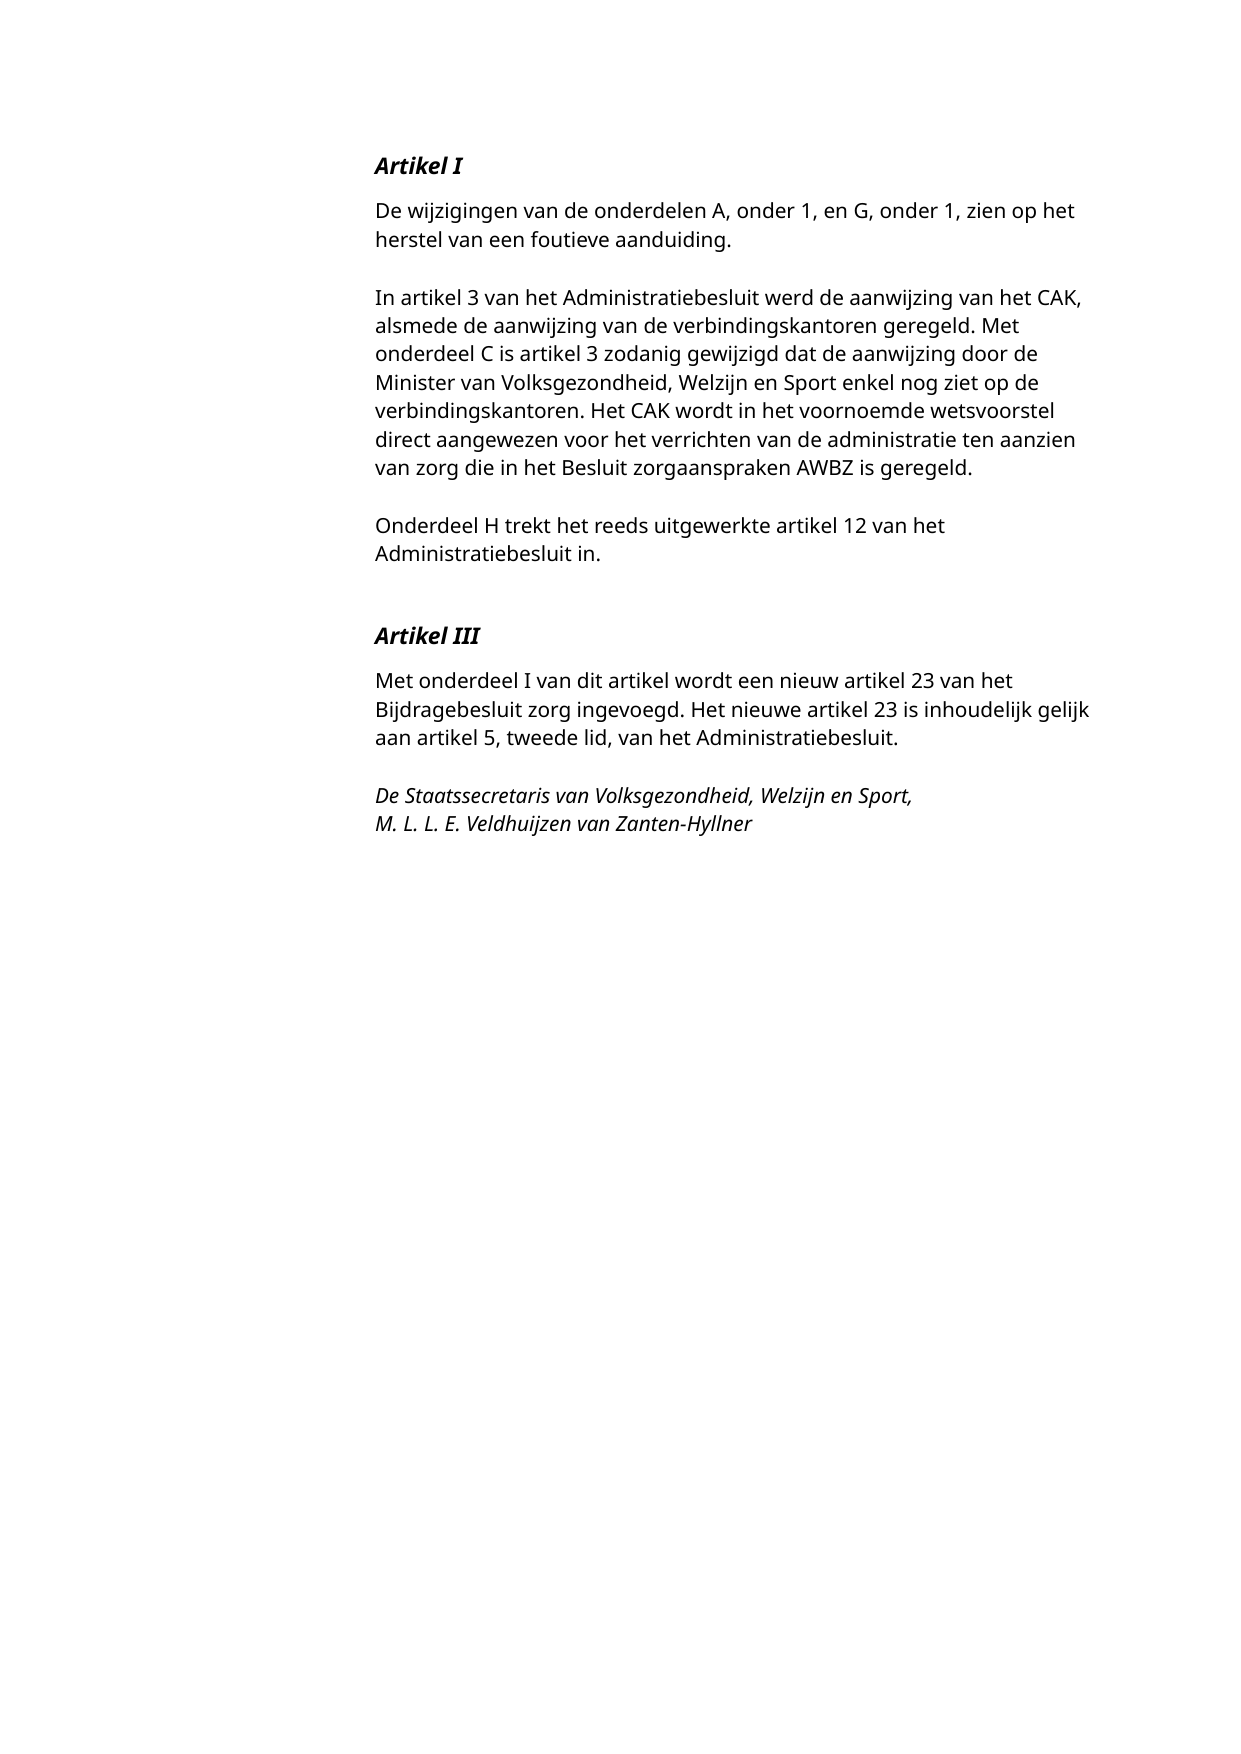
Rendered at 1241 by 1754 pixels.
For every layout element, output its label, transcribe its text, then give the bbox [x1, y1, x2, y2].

text M. L. L. E. Veldhuijzen van Zanten-Hyllner [375, 809, 1090, 838]
text De wijzigingen van de onderdelen A, onder 1, en G, onder 1, zien op het herstel van een foutieve aanduiding. [375, 196, 1090, 253]
subtitle Artikel III [375, 620, 1090, 651]
text Onderdeel H trekt het reeds uitgewerkte artikel 12 van het Administratiebesluit in. [375, 511, 1090, 568]
text De Staatssecretaris van Volksgezondheid, Welzijn en Sport, [375, 781, 1090, 809]
text In artikel 3 van het Administratiebesluit werd de aanwijzing van het CAK, alsmede de aanwijzing van de verbindingskantoren geregeld. Met onderdeel C is artikel 3 zodanig gewijzigd dat de aanwijzing door de Minister van Volksgezondheid, Welzijn en Sport enkel nog ziet op de verbindingskantoren. Het CAK wordt in het voornoemde wetsvoorstel direct aangewezen voor het verrichten van de administratie ten aanzien van zorg die in het Besluit zorgaanspraken AWBZ is geregeld. [375, 283, 1090, 482]
text Met onderdeel I van dit artikel wordt een nieuw artikel 23 van het Bijdragebesluit zorg ingevoegd. Het nieuwe artikel 23 is inhoudelijk gelijk aan artikel 5, tweede lid, van het Administratiebesluit. [375, 666, 1090, 752]
subtitle Artikel I [375, 150, 1090, 181]
